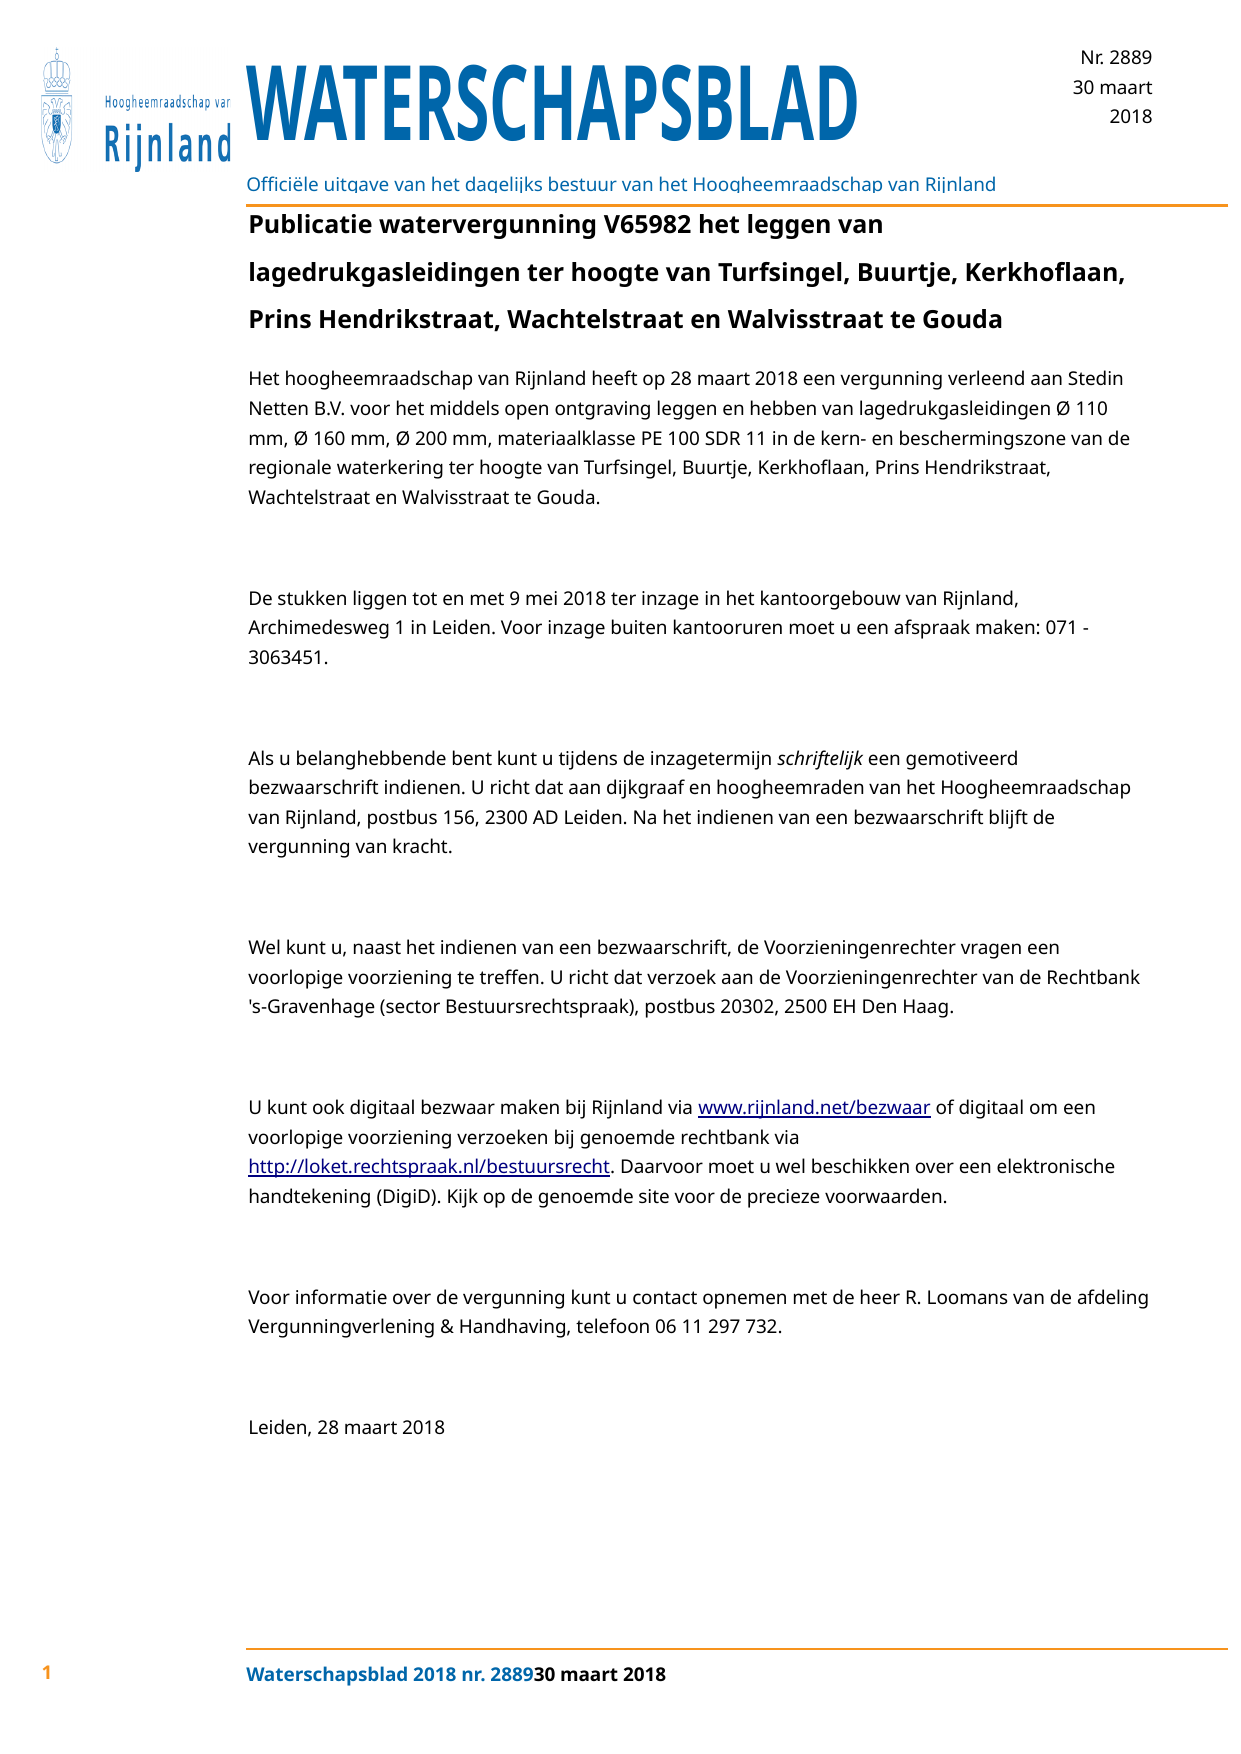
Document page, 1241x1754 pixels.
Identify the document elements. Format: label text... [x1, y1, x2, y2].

text U kunt ook digitaal bezwaar maken bij Rijnland via www.rijnland.net/bezwaar of digitaal om een voorlopige voorziening verzoeken bij genoemde rechtbank via http://loket.rechtspraak.nl/bestuursrecht. Daarvoor moet u wel beschikken over een elektronische handtekening (DigiD). Kijk op de genoemde site voor de precieze voorwaarden. [248, 1094, 1152, 1209]
text Als u belanghebbende bent kunt u tijdens de inzagetermijn schriftelijk een gemotiveerd bezwaarschrift indienen. U richt dat aan dijkgraaf en hoogheemraden van het Hoogheemraadschap van Rijnland, postbus 156, 2300 AD Leiden. Na het indienen van een bezwaarschrift blijft de vergunning van kracht. [248, 745, 1152, 859]
text Wel kunt u, naast het indienen van een bezwaarschrift, de Voorzieningenrechter vragen een voorlopige voorziening te treffen. U richt dat verzoek aan de Voorzieningenrechter van de Rechtbank 's-Gravenhage (sector Bestuursrechtspraak), postbus 20302, 2500 EH Den Haag. [248, 934, 1152, 1019]
text De stukken liggen tot en met 9 mei 2018 ter inzage in het kantoorgebouw van Rijnland, Archimedesweg 1 in Leiden. Voor inzage buiten kantooruren moet u een afspraak maken: 071 - 3063451. [248, 585, 1152, 669]
text Publicatie watervergunning V65982 het leggen van lagedrukgasleidingen ter hoogte van Turfsingel, Buurtje, Kerkhoflaan, Prins Hendrikstraat, Wachtelstraat en Walvisstraat te Gouda [248, 207, 1152, 336]
text Voor informatie over de vergunning kunt u contact opnemen met de heer R. Loomans van de afdeling Vergunningverlening & Handhaving, telefoon 06 11 297 732. [248, 1284, 1152, 1339]
text Leiden, 28 maart 2018 [248, 1414, 1152, 1440]
picture [41, 47, 231, 172]
text Het hoogheemraadschap van Rijnland heeft op 28 maart 2018 een vergunning verleend aan Stedin Netten B.V. voor het middels open ontgraving leggen en hebben van lagedrukgasleidingen Ø 110 mm, Ø 160 mm, Ø 200 mm, materiaalklasse PE 100 SDR 11 in de kern- en beschermingszone van de regionale waterkering ter hoogte van Turfsingel, Buurtje, Kerkhoflaan, Prins Hendrikstraat, Wachtelstraat en Walvisstraat te Gouda. [248, 366, 1152, 509]
